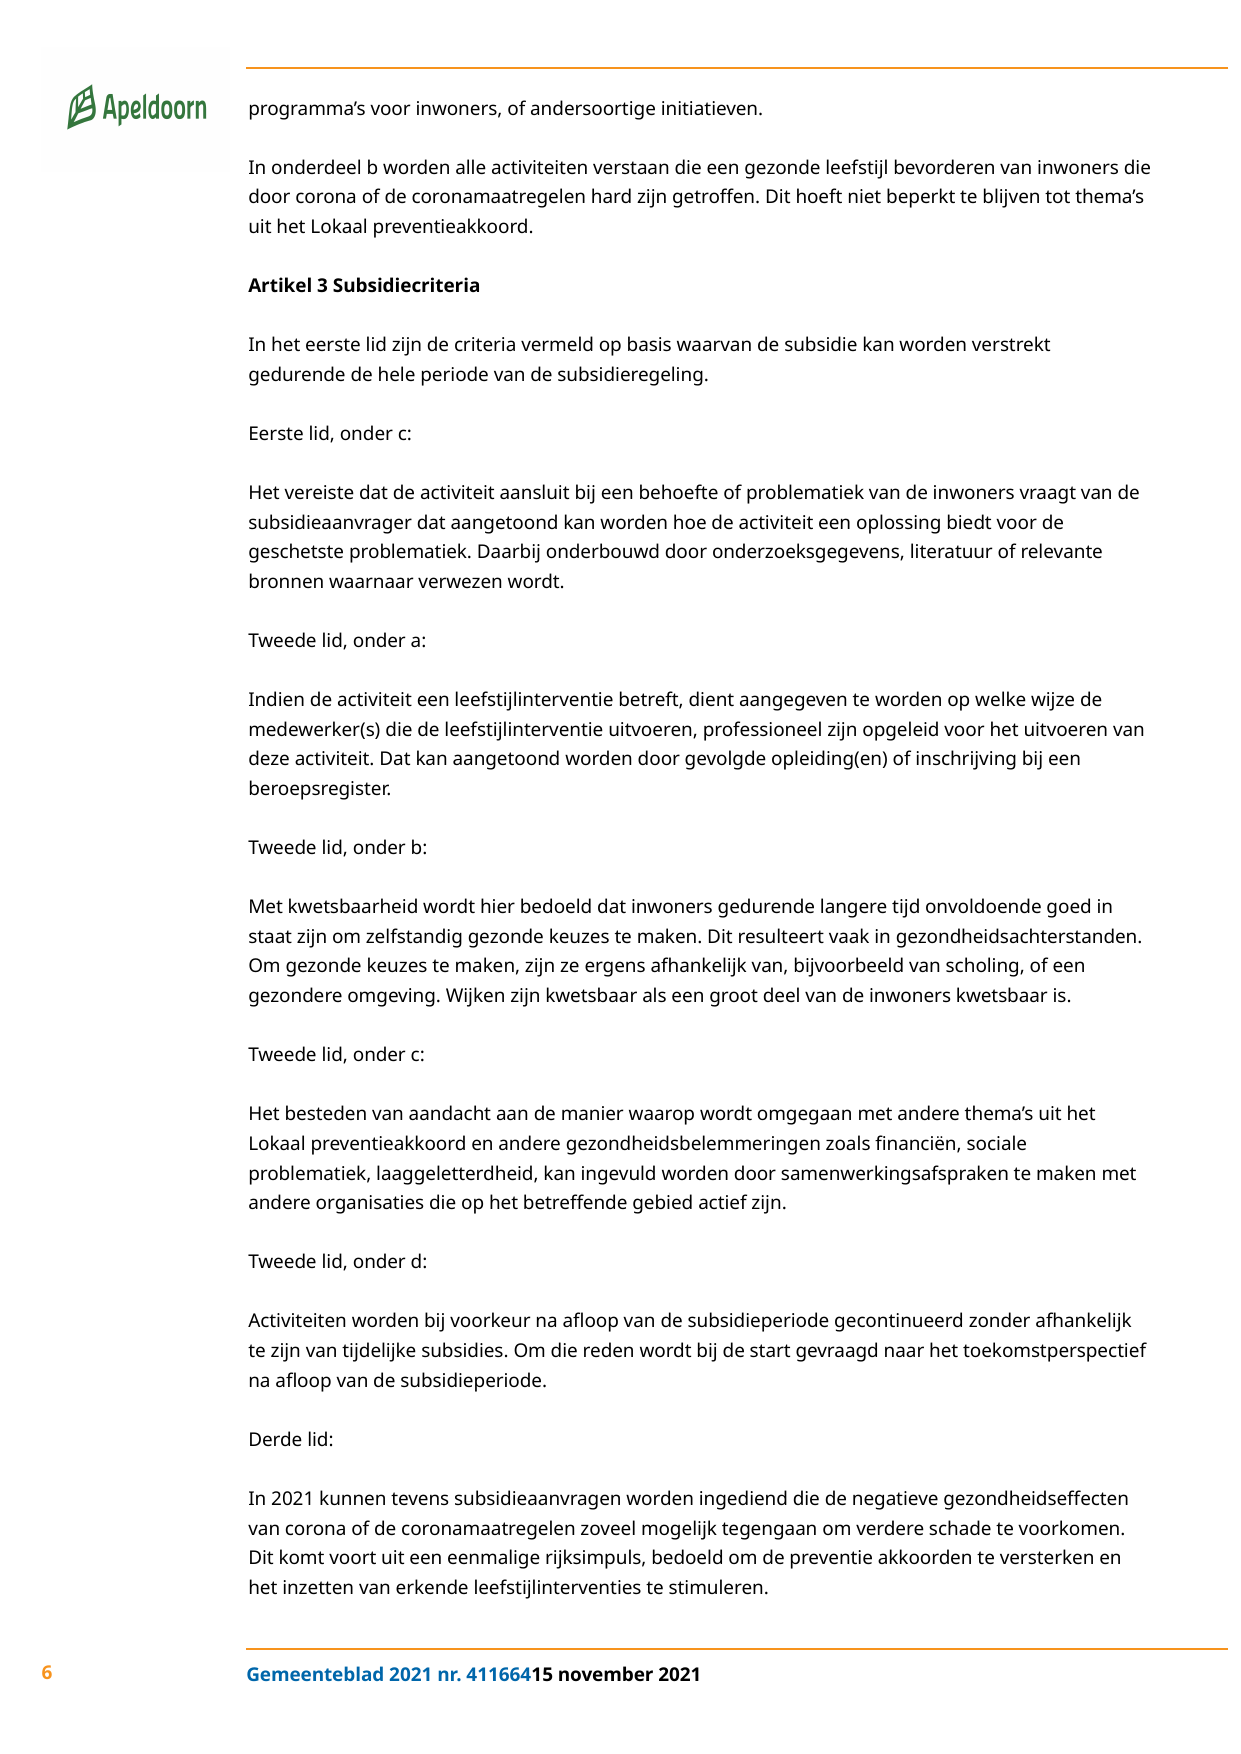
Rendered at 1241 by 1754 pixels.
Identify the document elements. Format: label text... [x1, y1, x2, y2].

text Met kwetsbaarheid wordt hier bedoeld dat inwoners gedurende langere tijd onvoldoende goed in staat zijn om zelfstandig gezonde keuzes te maken. Dit resulteert vaak in gezondheidsachterstanden. Om gezonde keuzes te maken, zijn ze ergens afhankelijk van, bijvoorbeeld van scholing, of een gezondere omgeving. Wijken zijn kwetsbaar als een groot deel van de inwoners kwetsbaar is. [248, 893, 1152, 1008]
text Activiteiten worden bij voorkeur na afloop van de subsidieperiode gecontinueerd zonder afhankelijk te zijn van tijdelijke subsidies. Om die reden wordt bij de start gevraagd naar het toekomstperspectief na afloop van de subsidieperiode. [248, 1308, 1152, 1393]
picture [41, 47, 231, 172]
text In 2021 kunnen tevens subsidieaanvragen worden ingediend die de negatieve gezondheidseffecten van corona of de coronamaatregelen zoveel mogelijk tegengaan om verdere schade te voorkomen. Dit komt voort uit een eenmalige rijksimpuls, bedoeld om de preventie akkoorden te versterken en het inzetten van erkende leefstijlinterventies te stimuleren. [248, 1485, 1152, 1600]
text Tweede lid, onder c: [248, 1041, 1152, 1067]
text Het besteden van aandacht aan de manier waarop wordt omgegaan met andere thema’s uit het Lokaal preventieakkoord en andere gezondheidsbelemmeringen zoals financiën, sociale problematiek, laaggeletterdheid, kan ingevuld worden door samenwerkingsafspraken te maken met andere organisaties die op het betreffende gebied actief zijn. [248, 1101, 1152, 1215]
text Artikel 3 Subsidiecriteria [248, 272, 1152, 298]
text In het eerste lid zijn de criteria vermeld op basis waarvan de subsidie kan worden verstrekt gedurende de hele periode van de subsidieregeling. [248, 331, 1152, 387]
text Derde lid: [248, 1426, 1152, 1452]
text In onderdeel b worden alle activiteiten verstaan die een gezonde leefstijl bevorderen van inwoners die door corona of de coronamaatregelen hard zijn getroffen. Dit hoeft niet beperkt te blijven tot thema’s uit het Lokaal preventieakkoord. [248, 154, 1152, 239]
text Indien de activiteit een leefstijlinterventie betreft, dient aangegeven te worden op welke wijze de medewerker(s) die de leefstijlinterventie uitvoeren, professioneel zijn opgeleid voor het uitvoeren van deze activiteit. Dat kan aangetoond worden door gevolgde opleiding(en) of inschrijving bij een beroepsregister. [248, 686, 1152, 801]
text Eerste lid, onder c: [248, 420, 1152, 446]
text Tweede lid, onder b: [248, 834, 1152, 860]
text Tweede lid, onder d: [248, 1248, 1152, 1274]
text programma’s voor inwoners, of andersoortige initiatieven. [248, 95, 1152, 121]
text Tweede lid, onder a: [248, 627, 1152, 653]
text Het vereiste dat de activiteit aansluit bij een behoefte of problematiek van de inwoners vraagt van de subsidieaanvrager dat aangetoond kan worden hoe de activiteit een oplossing biedt voor de geschetste problematiek. Daarbij onderbouwd door onderzoeksgegevens, literatuur of relevante bronnen waarnaar verwezen wordt. [248, 479, 1152, 594]
